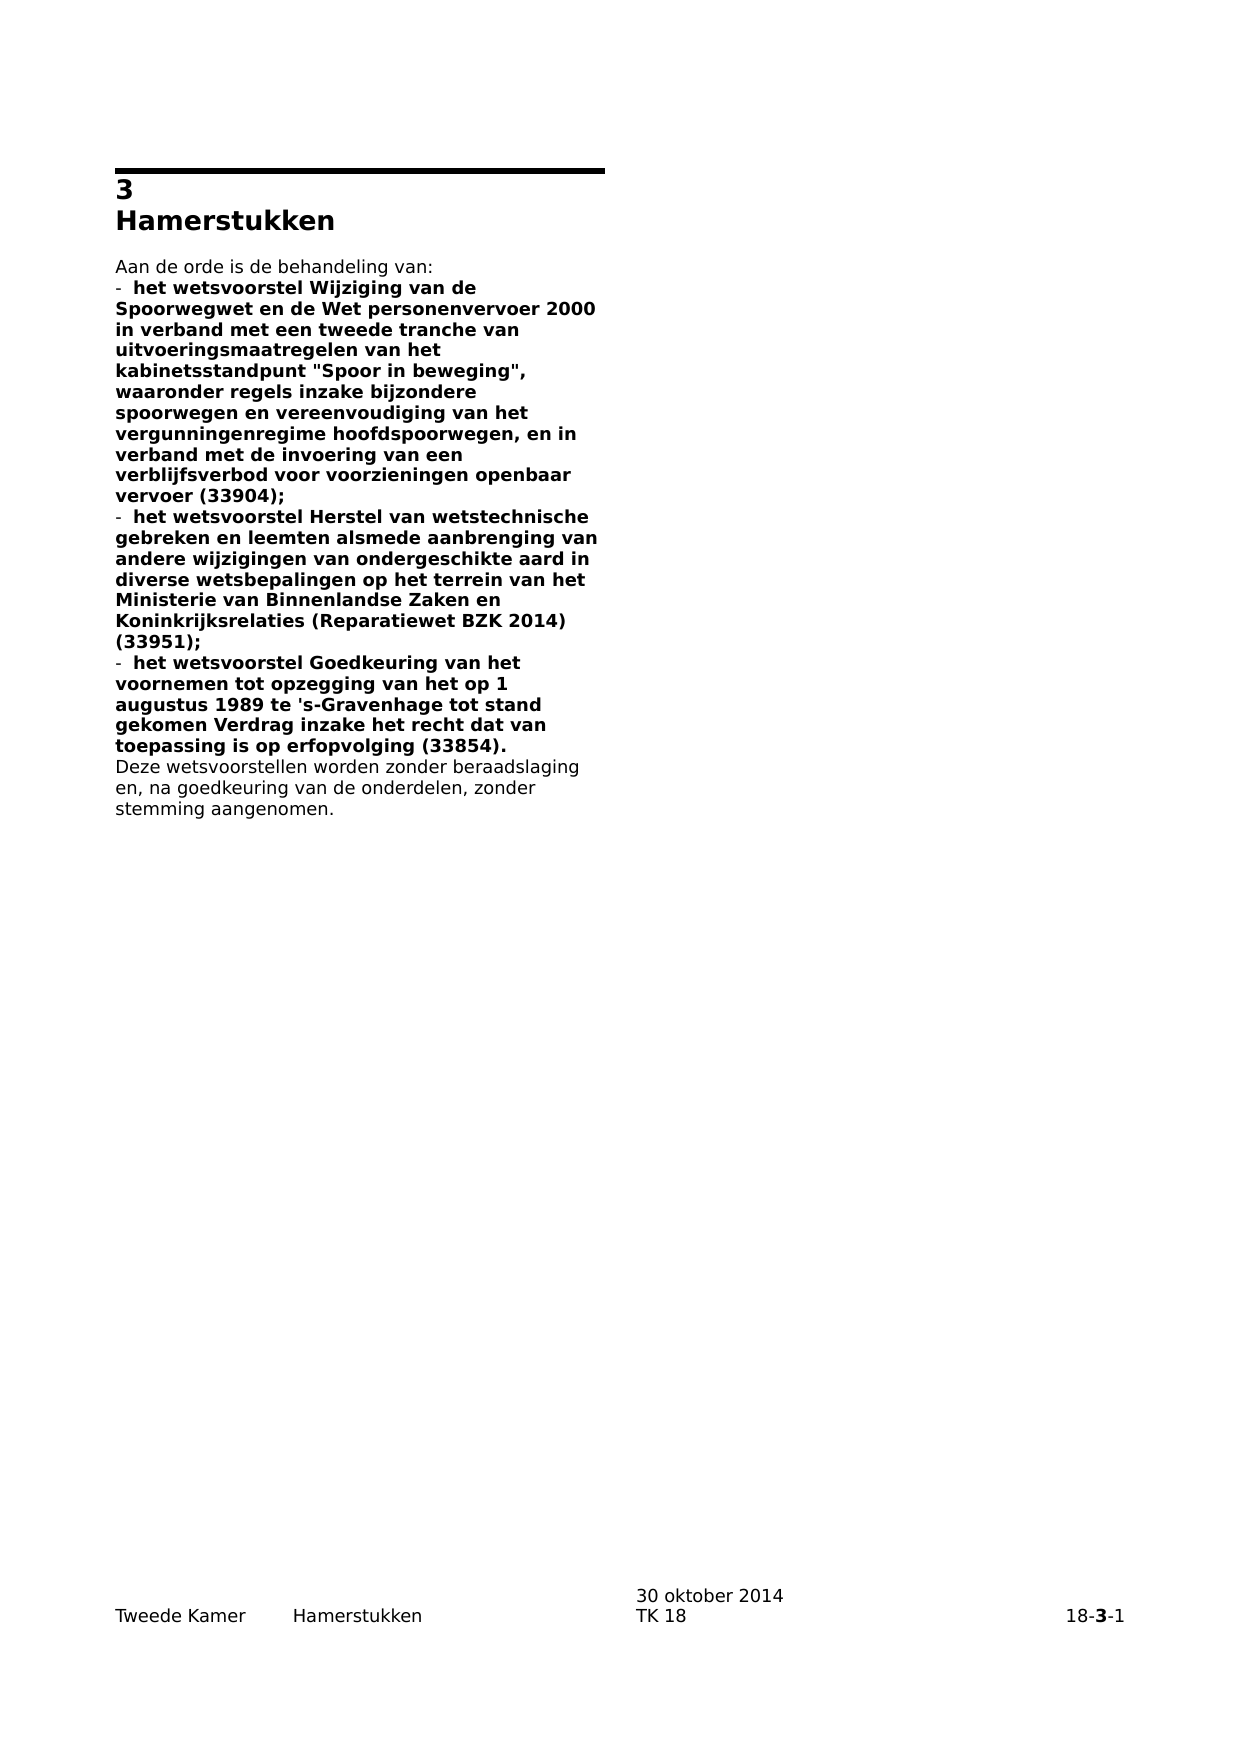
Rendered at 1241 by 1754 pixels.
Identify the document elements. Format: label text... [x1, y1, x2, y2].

list het wetsvoorstel Wijziging van de Spoorwegwet en de Wet personenvervoer 2000 in verband met een tweede tranche van uitvoeringsmaatregelen van het kabinetsstandpunt "Spoor in beweging", waaronder regels inzake bijzondere spoorwegen en vereenvoudiging van het vergunningenregime hoofdspoorwegen, en in verband met de invoering van een verblijfsverbod voor voorzieningen openbaar vervoer (33904); [115, 278, 605, 507]
text Aan de orde is de behandeling van: [115, 257, 605, 278]
title 3 Hamerstukken [115, 174, 605, 237]
list het wetsvoorstel Goedkeuring van het voornemen tot opzegging van het op 1 augustus 1989 te 's-Gravenhage tot stand gekomen Verdrag inzake het recht dat van toepassing is op erfopvolging (33854). [115, 653, 605, 757]
list het wetsvoorstel Herstel van wetstechnische gebreken en leemten alsmede aanbrenging van andere wijzigingen van ondergeschikte aard in diverse wetsbepalingen op het terrein van het Ministerie van Binnenlandse Zaken en Koninkrijksrelaties (Reparatiewet BZK 2014) (33951); [115, 507, 605, 653]
text Deze wetsvoorstellen worden zonder beraadslaging en, na goedkeuring van de onderdelen, zonder stemming aangenomen. [115, 757, 605, 819]
